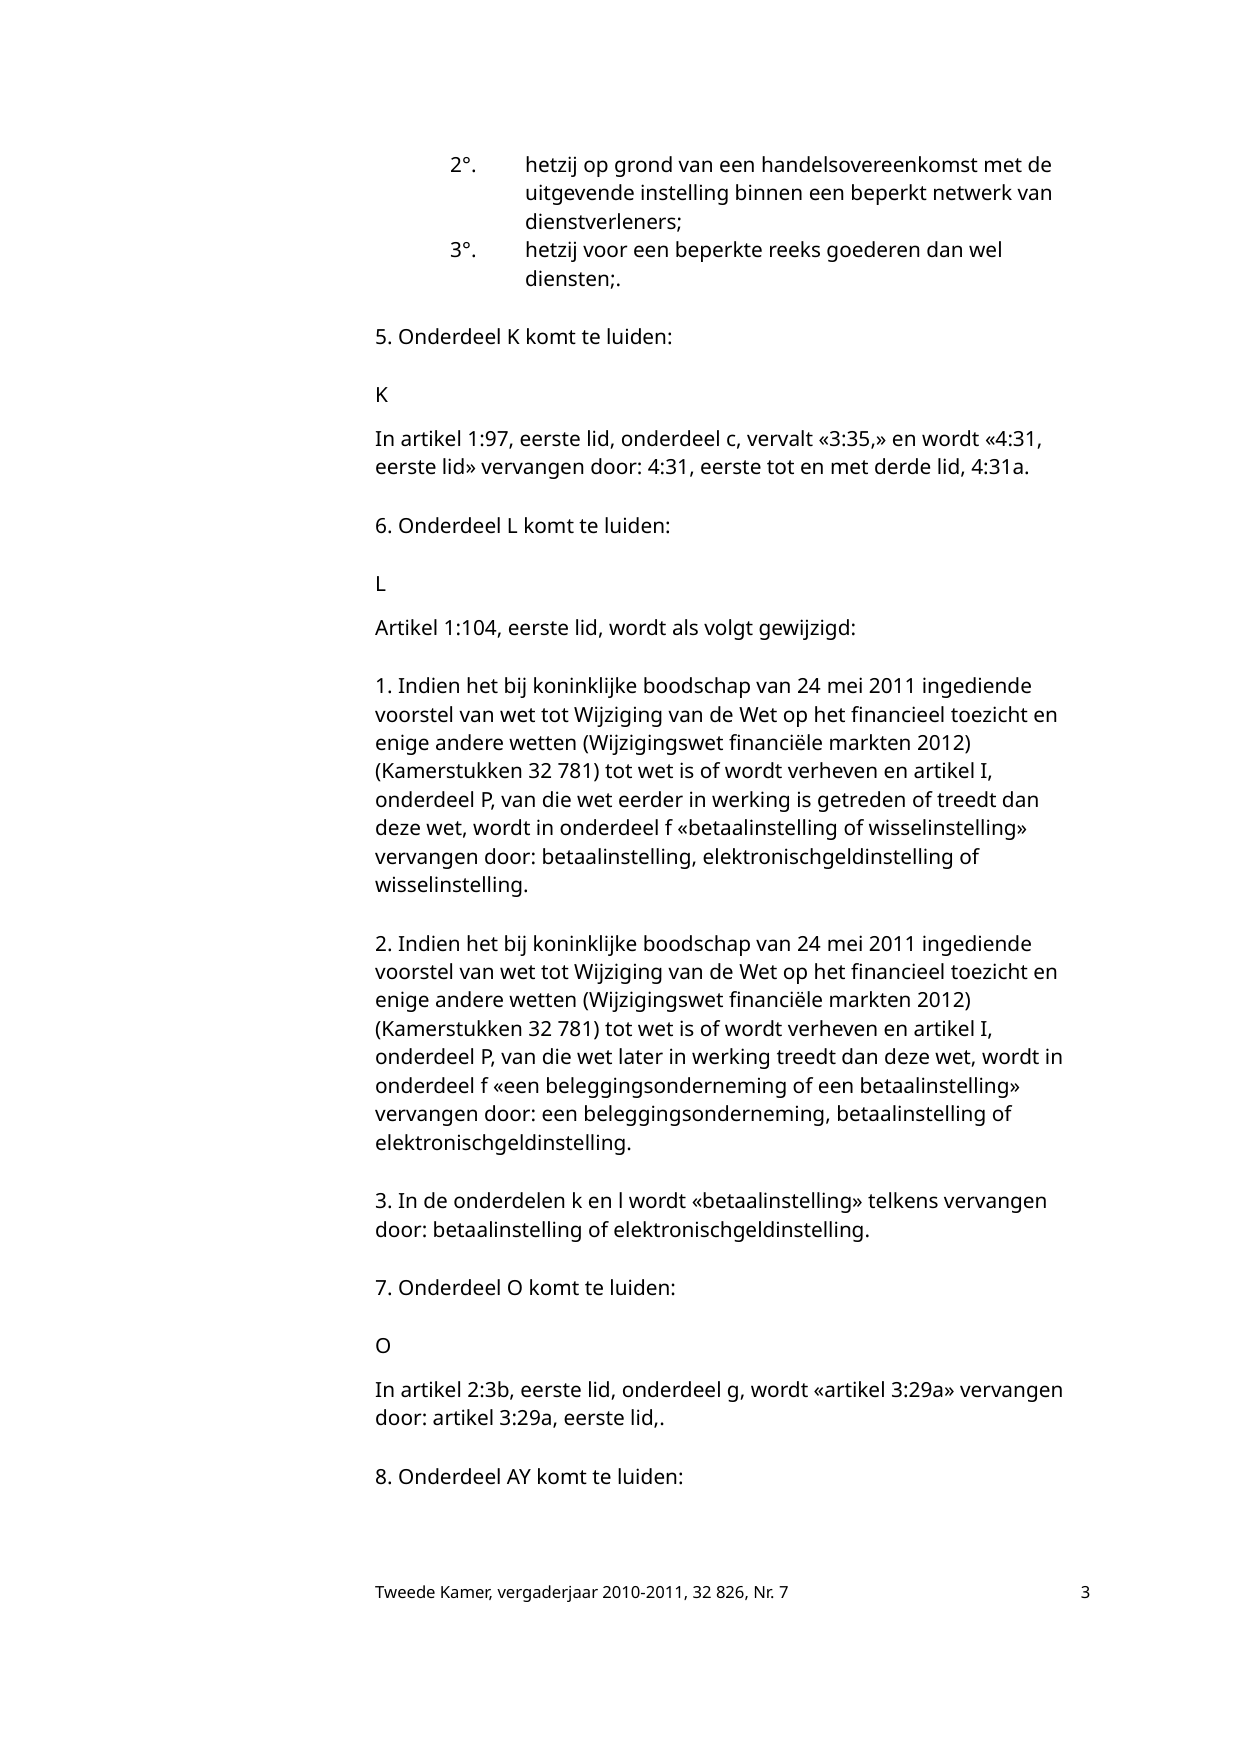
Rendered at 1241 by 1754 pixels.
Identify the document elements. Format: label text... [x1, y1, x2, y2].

text Artikel 1:104, eerste lid, wordt als volgt gewijzigd: [375, 613, 1090, 641]
text 6. Onderdeel L komt te luiden: [375, 511, 1090, 539]
text 1. Indien het bij koninklijke boodschap van 24 mei 2011 ingediende voorstel van wet tot Wijziging van de Wet op het financieel toezicht en enige andere wetten (Wijzigingswet financiële markten 2012) (Kamerstukken 32 781) tot wet is of wordt verheven en artikel I, onderdeel P, van die wet eerder in werking is getreden of treedt dan deze wet, wordt in onderdeel f «betaalinstelling of wisselinstelling» vervangen door: betaalinstelling, elektronischgeldinstelling of wisselinstelling. [375, 671, 1090, 899]
text In artikel 1:97, eerste lid, onderdeel c, vervalt «3:35,» en wordt «4:31, eerste lid» vervangen door: 4:31, eerste tot en met derde lid, 4:31a. [375, 424, 1090, 481]
list hetzij voor een beperkte reeks goederen dan wel diensten;. [450, 235, 1090, 292]
text In artikel 2:3b, eerste lid, onderdeel g, wordt «artikel 3:29a» vervangen door: artikel 3:29a, eerste lid,. [375, 1375, 1090, 1432]
text 7. Onderdeel O komt te luiden: [375, 1273, 1090, 1302]
text L [375, 569, 1090, 598]
text O [375, 1332, 1090, 1360]
text 3. In de onderdelen k en l wordt «betaalinstelling» telkens vervangen door: betaalinstelling of elektronischgeldinstelling. [375, 1186, 1090, 1243]
text K [375, 381, 1090, 409]
text 2. Indien het bij koninklijke boodschap van 24 mei 2011 ingediende voorstel van wet tot Wijziging van de Wet op het financieel toezicht en enige andere wetten (Wijzigingswet financiële markten 2012) (Kamerstukken 32 781) tot wet is of wordt verheven en artikel I, onderdeel P, van die wet later in werking treedt dan deze wet, wordt in onderdeel f «een beleggingsonderneming of een betaalinstelling» vervangen door: een beleggingsonderneming, betaalinstelling of elektronischgeldinstelling. [375, 929, 1090, 1156]
text 5. Onderdeel K komt te luiden: [375, 322, 1090, 351]
text 8. Onderdeel AY komt te luiden: [375, 1462, 1090, 1490]
list hetzij op grond van een handelsovereenkomst met de uitgevende instelling binnen een beperkt netwerk van dienstverleners; [450, 150, 1090, 235]
